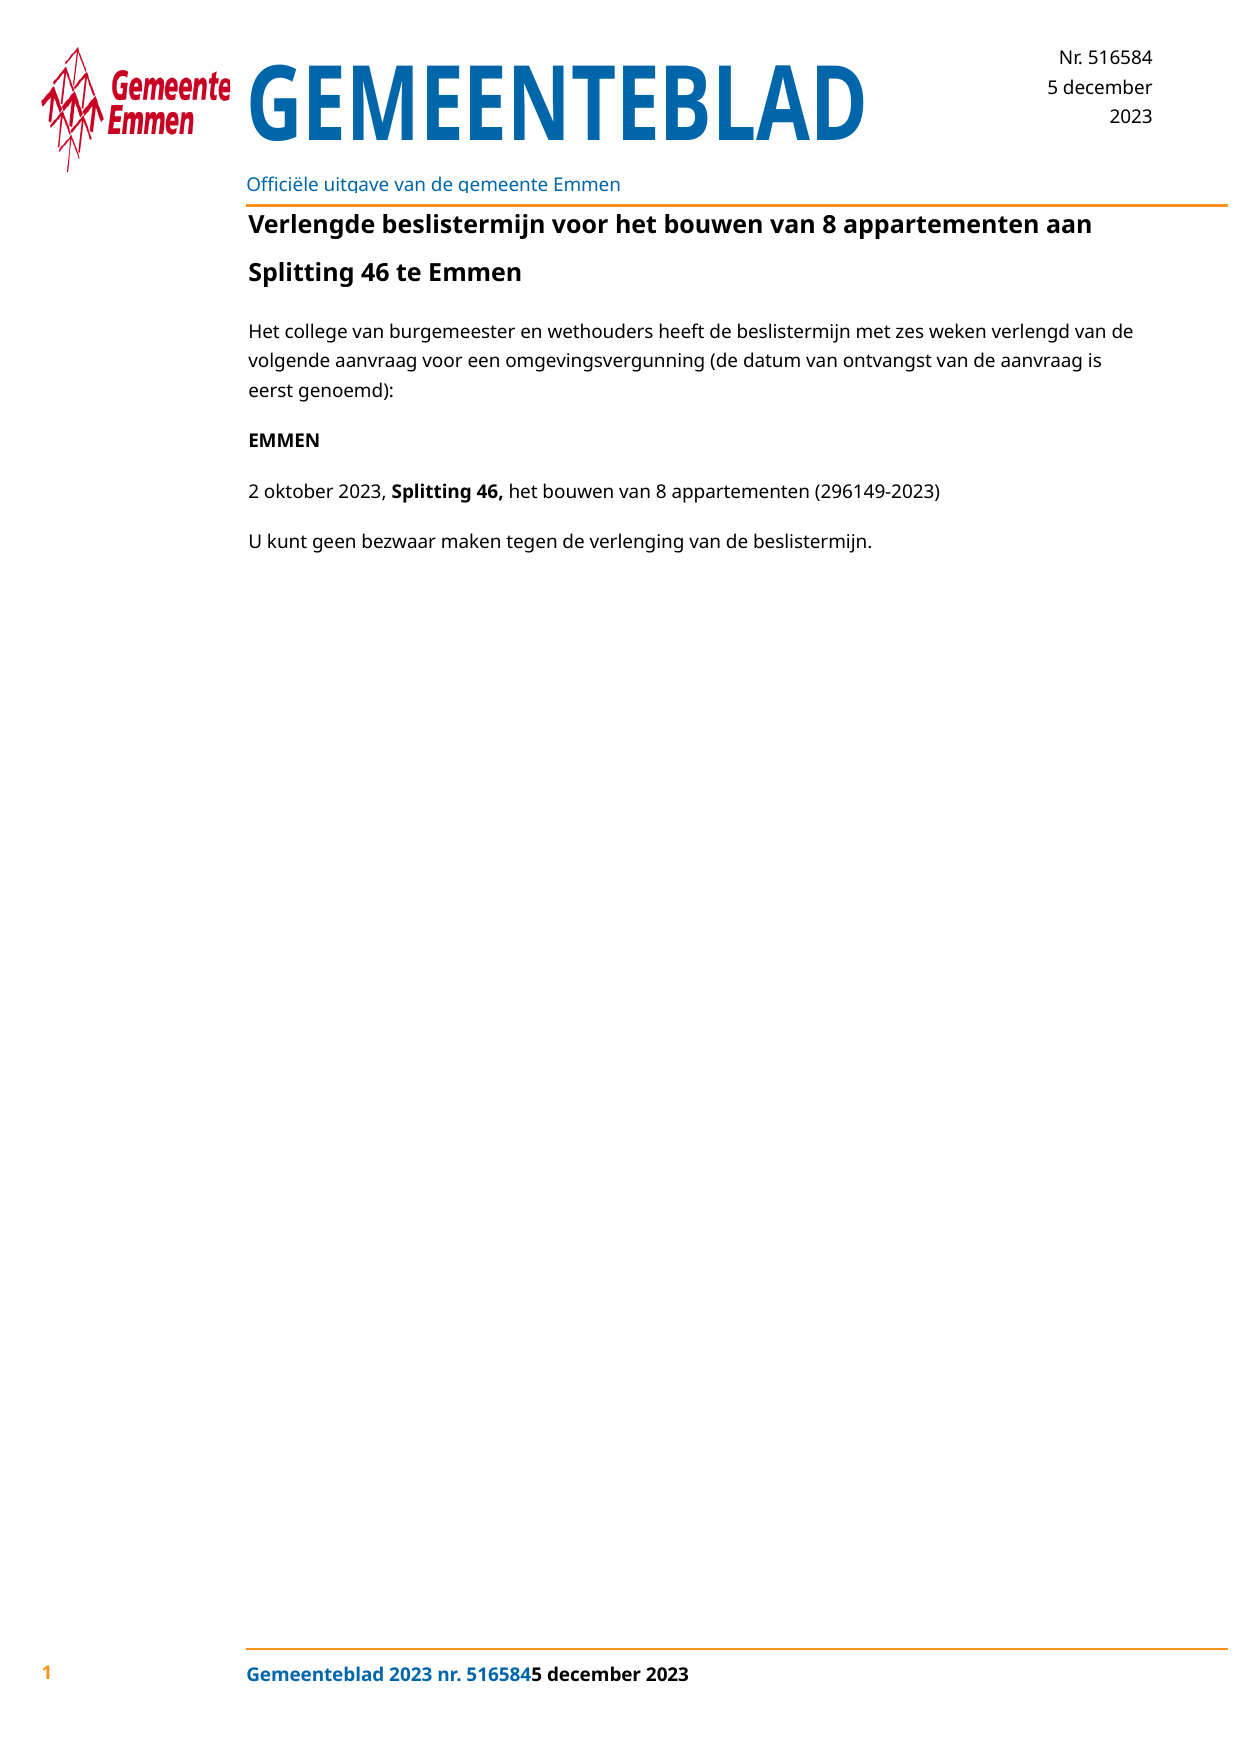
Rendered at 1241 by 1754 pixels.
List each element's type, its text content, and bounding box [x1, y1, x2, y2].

text EMMEN [248, 427, 1152, 453]
text 2 oktober 2023, Splitting 46, het bouwen van 8 appartementen (296149-2023) [248, 478, 1152, 504]
picture [41, 47, 231, 172]
text Verlengde beslistermijn voor het bouwen van 8 appartementen aan Splitting 46 te Emmen [248, 207, 1152, 288]
text Het college van burgemeester en wethouders heeft de beslistermijn met zes weken verlengd van de volgende aanvraag voor een omgevingsvergunning (de datum van ontvangst van de aanvraag is eerst genoemd): [248, 318, 1152, 403]
text U kunt geen bezwaar maken tegen de verlenging van de beslistermijn. [248, 528, 1152, 554]
